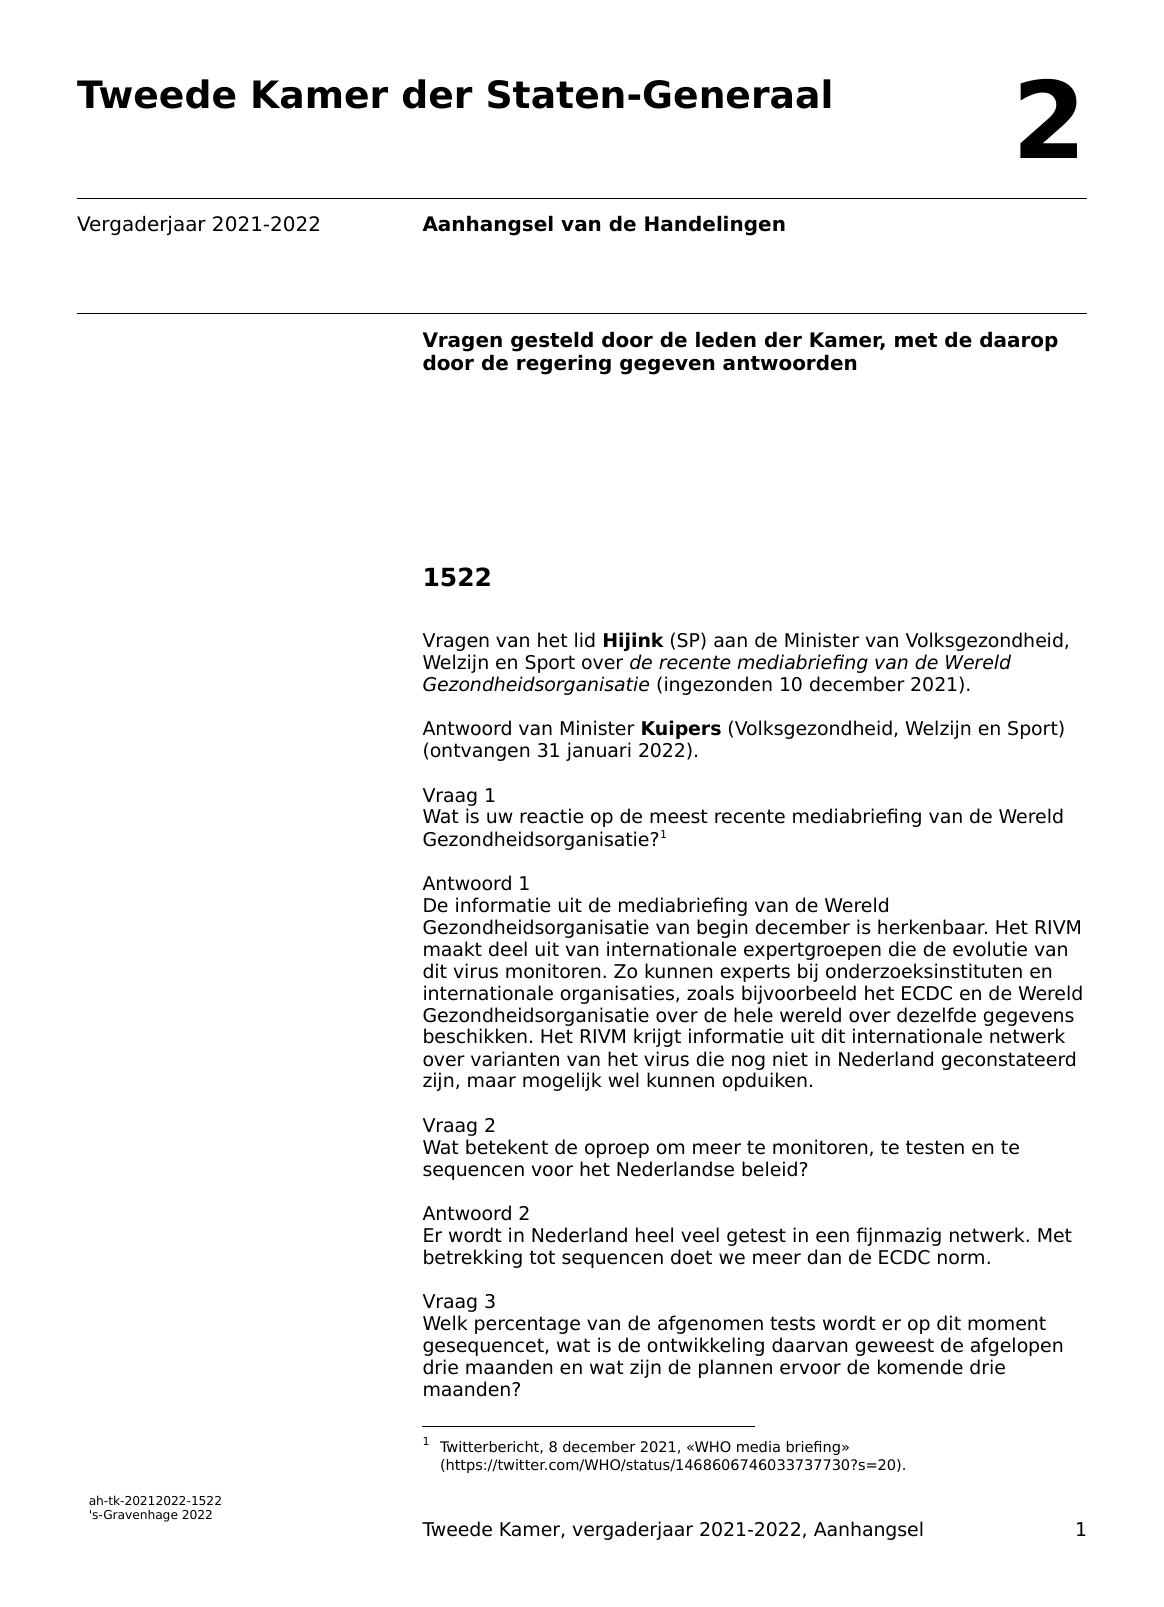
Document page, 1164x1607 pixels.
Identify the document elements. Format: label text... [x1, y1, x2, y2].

text Vraag 1 [422, 784, 1087, 806]
text Wat betekent de oproep om meer te monitoren, te testen en te sequencen voor het Nederlandse beleid? [422, 1137, 1087, 1181]
text Vraag 2 [422, 1114, 1087, 1137]
table_header Tweede Kamer der Staten-Generaal [77, 59, 886, 198]
table_cell Aanhangsel van de Handelingen [422, 199, 1087, 313]
text Antwoord 2 [422, 1203, 1087, 1225]
table_cell Vergaderjaar 2021-2022 [77, 199, 422, 313]
table_header 2 [886, 59, 1087, 198]
table_cell Vragen gesteld door de leden der Kamer, met de daarop door de regering gegeven antwoorden [422, 314, 1087, 375]
text Antwoord van Minister Kuipers (Volksgezondheid, Welzijn en Sport) (ontvangen 31 januari 2022). [422, 718, 1087, 762]
text 1522 [422, 563, 1087, 592]
text Welk percentage van de afgenomen tests wordt er op dit moment gesequencet, wat is de ontwikkeling daarvan geweest de afgelopen drie maanden en wat zijn de plannen ervoor de komende drie maanden? [422, 1313, 1087, 1401]
text Vraag 3 [422, 1291, 1087, 1313]
text Er wordt in Nederland heel veel getest in een fijnmazig netwerk. Met betrekking tot sequencen doet we meer dan de ECDC norm. [422, 1225, 1087, 1269]
text De informatie uit de mediabriefing van de Wereld Gezondheidsorganisatie van begin december is herkenbaar. Het RIVM maakt deel uit van internationale expertgroepen die de evolutie van dit virus monitoren. Zo kunnen experts bij onderzoeksinstituten en internationale organisaties, zoals bijvoorbeeld het ECDC en de Wereld Gezondheidsorganisatie over de hele wereld over dezelfde gegevens beschikken. Het RIVM krijgt informatie uit dit internationale netwerk over varianten van het virus die nog niet in Nederland geconstateerd zijn, maar mogelijk wel kunnen opduiken. [422, 894, 1087, 1092]
text 's-Gravenhage 2022 [88, 1508, 323, 1522]
text ah-tk-20212022-1522 [88, 1494, 323, 1508]
text Antwoord 1 [422, 873, 1087, 894]
text Twitterbericht, 8 december 2021, «WHO media briefing» (https://twitter.com/WHO/status/1468606746033737730?s=20). [422, 1435, 1087, 1474]
text Wat is uw reactie op de meest recente mediabriefing van de Wereld Gezondheidsorganisatie? [422, 806, 1087, 850]
table_cell [77, 314, 422, 375]
text Vragen van het lid Hijink (SP) aan de Minister van Volksgezondheid, Welzijn en Sport over de recente mediabriefing van de Wereld Gezondheidsorganisatie (ingezonden 10 december 2021). [422, 630, 1087, 696]
